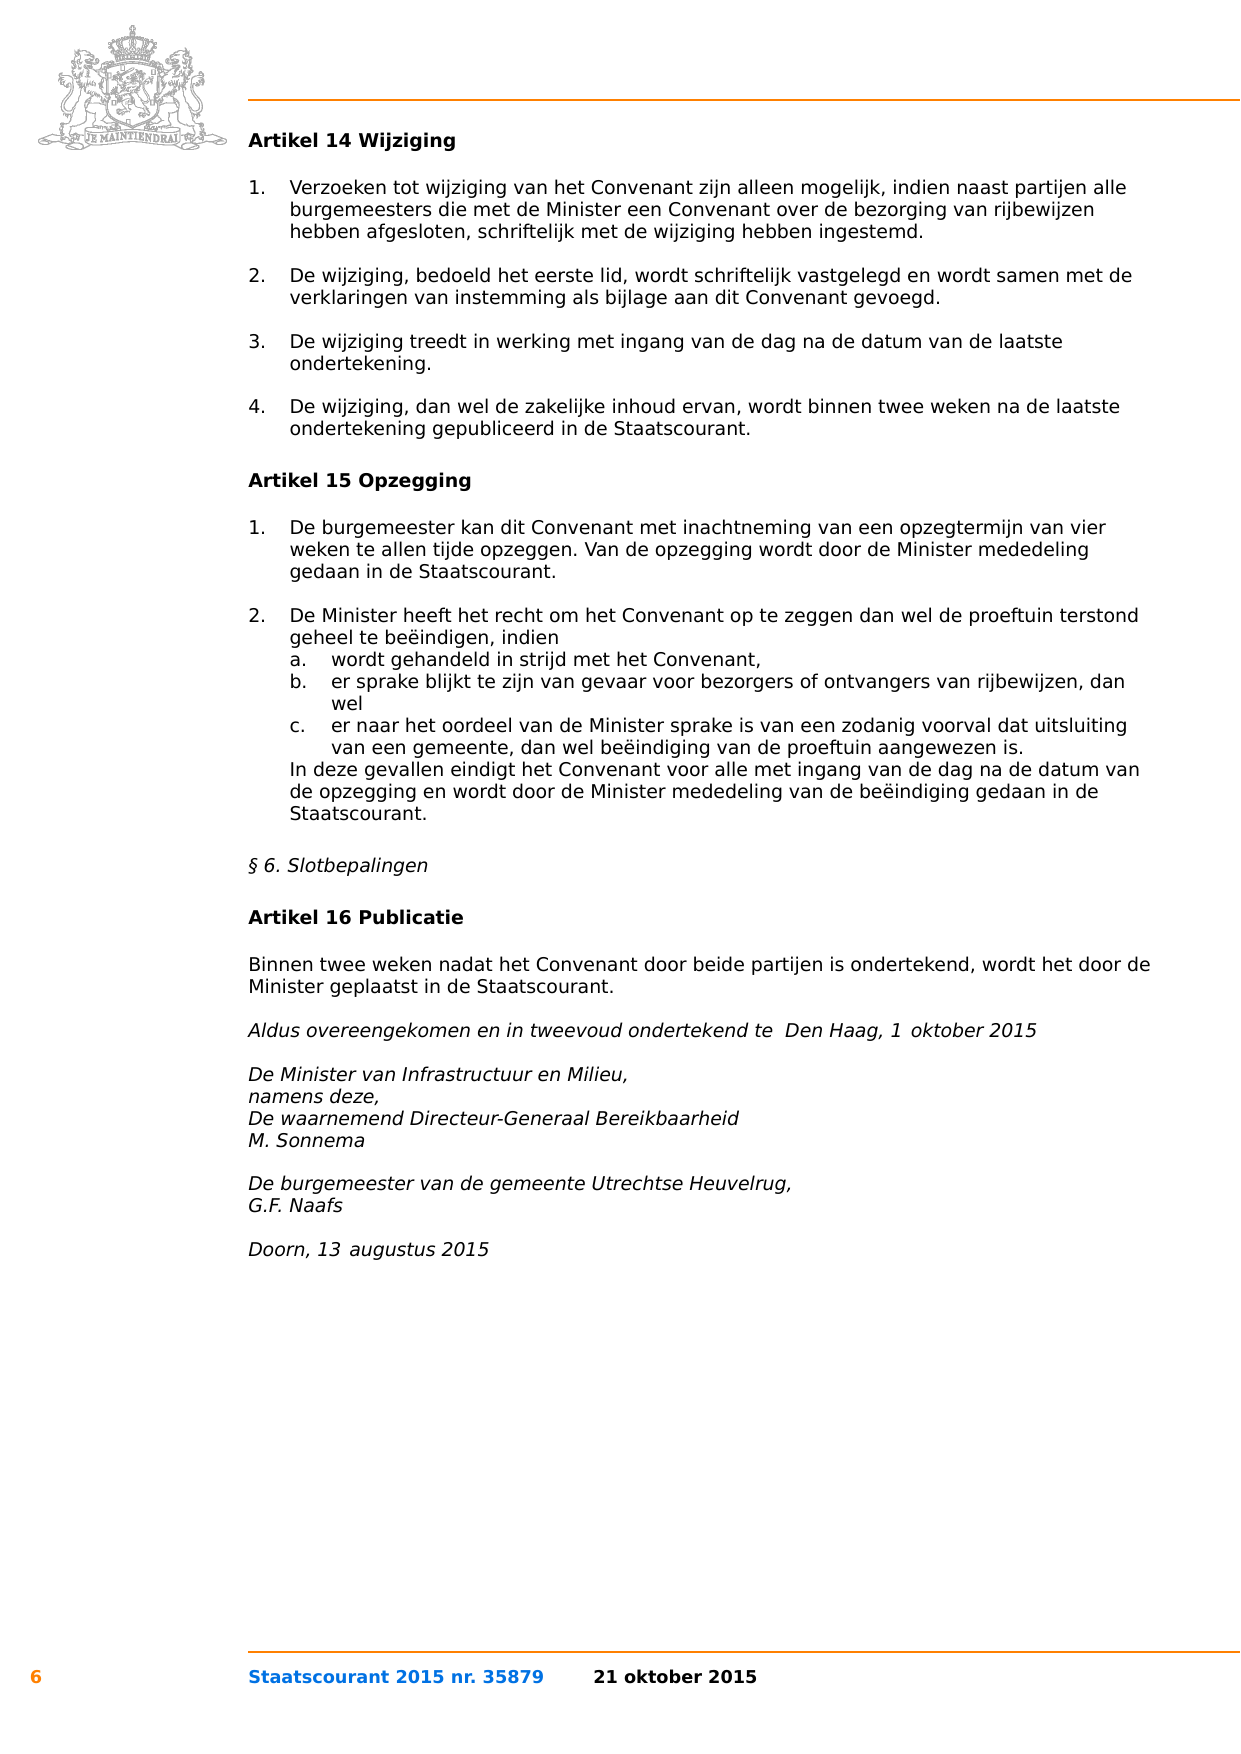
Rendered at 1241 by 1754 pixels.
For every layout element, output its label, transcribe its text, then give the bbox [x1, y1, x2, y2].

text In deze gevallen eindigt het Convenant voor alle met ingang van de dag na de datum van de opzegging en wordt door de Minister mededeling van de beëindiging gedaan in de Staatscourant. [289, 759, 1163, 825]
text 1. Verzoeken tot wijziging van het Convenant zijn alleen mogelijk, indien naast partijen alle burgemeesters die met de Minister een Convenant over de bezorging van rijbewijzen hebben afgesloten, schriftelijk met de wijziging hebben ingestemd. [248, 177, 1163, 243]
text 2. De Minister heeft het recht om het Convenant op te zeggen dan wel de proeftuin terstond geheel te beëindigen, indien [248, 605, 1163, 649]
text 2. De wijziging, bedoeld het eerste lid, wordt schriftelijk vastgelegd en wordt samen met de verklaringen van instemming als bijlage aan dit Convenant gevoegd. [248, 265, 1163, 309]
text 4. De wijziging, dan wel de zakelijke inhoud ervan, wordt binnen twee weken na de laatste ondertekening gepubliceerd in de Staatscourant. [248, 396, 1163, 440]
text b. er sprake blijkt te zijn van gevaar voor bezorgers of ontvangers van rijbewijzen, dan wel [289, 671, 1163, 715]
subtitle Artikel 15 Opzegging [248, 470, 1163, 492]
text Doorn, 13 augustus 2015 [248, 1239, 1163, 1261]
subtitle Artikel 16 Publicatie [248, 907, 1163, 929]
text Aldus overeengekomen en in tweevoud ondertekend te Den Haag, 1 oktober 2015 [248, 1020, 1163, 1042]
subtitle Artikel 14 Wijziging [248, 130, 1163, 152]
text 1. De burgemeester kan dit Convenant met inachtneming van een opzegtermijn van vier weken te allen tijde opzeggen. Van de opzegging wordt door de Minister mededeling gedaan in de Staatscourant. [248, 517, 1163, 583]
text c. er naar het oordeel van de Minister sprake is van een zodanig voorval dat uitsluiting van een gemeente, dan wel beëindiging van de proeftuin aangewezen is. [289, 715, 1163, 759]
picture [38, 25, 227, 150]
text 3. De wijziging treedt in werking met ingang van de dag na de datum van de laatste ondertekening. [248, 331, 1163, 374]
text a. wordt gehandeld in strijd met het Convenant, [289, 649, 1163, 671]
subtitle § 6. Slotbepalingen [248, 855, 1163, 877]
text De burgemeester van de gemeente Utrechtse Heuvelrug, G.F. Naafs [248, 1173, 1163, 1217]
text De Minister van Infrastructuur en Milieu, namens deze, De waarnemend Directeur-Generaal Bereikbaarheid M. Sonnema [248, 1063, 1163, 1151]
text Binnen twee weken nadat het Convenant door beide partijen is ondertekend, wordt het door de Minister geplaatst in de Staatscourant. [248, 954, 1163, 998]
